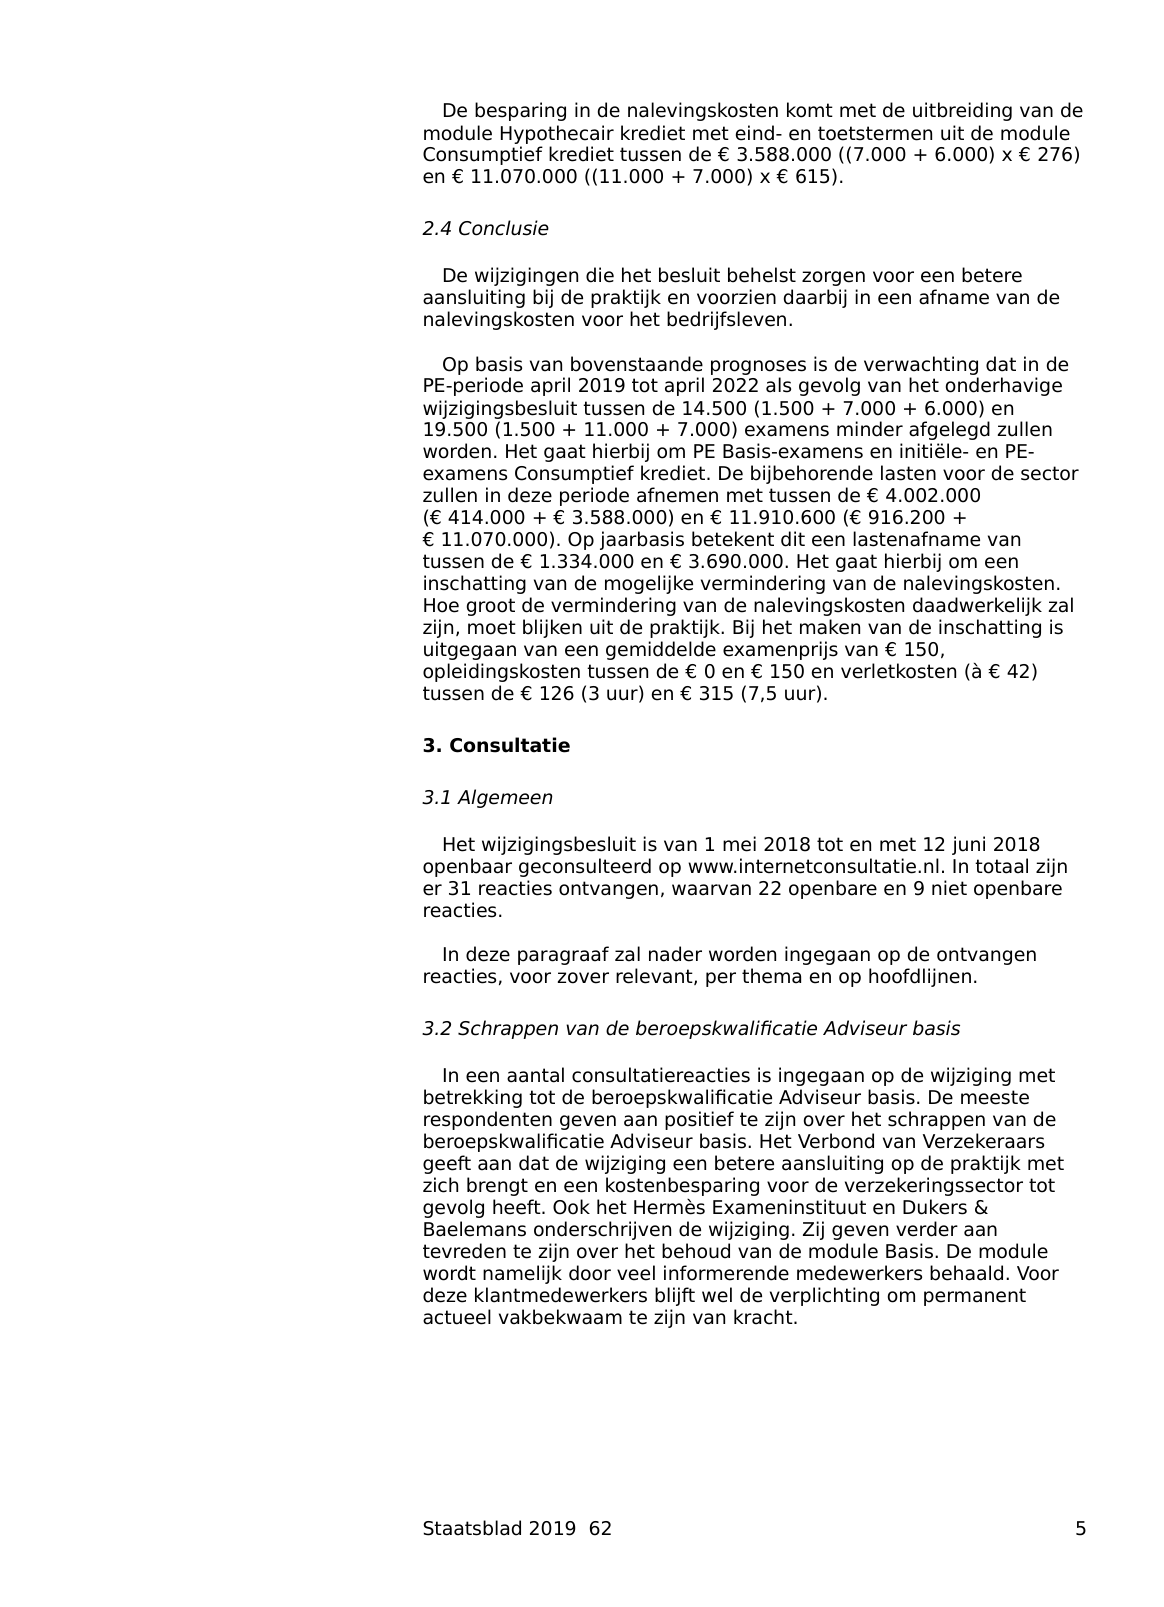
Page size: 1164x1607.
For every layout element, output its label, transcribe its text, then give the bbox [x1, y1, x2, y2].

subtitle 3. Consultatie [422, 735, 1087, 757]
subtitle 3.1 Algemeen [422, 787, 1087, 809]
text De besparing in de nalevingskosten komt met de uitbreiding van de module Hypothecair krediet met eind- en toetstermen uit de module Consumptief krediet tussen de € 3.588.000 ((7.000 + 6.000) x € 276) en € 11.070.000 ((11.000 + 7.000) x € 615). [422, 100, 1087, 188]
text Op basis van bovenstaande prognoses is de verwachting dat in de PE-periode april 2019 tot april 2022 als gevolg van het onderhavige wijzigingsbesluit tussen de 14.500 (1.500 + 7.000 + 6.000) en 19.500 (1.500 + 11.000 + 7.000) examens minder afgelegd zullen worden. Het gaat hierbij om PE Basis-examens en initiële- en PE-examens Consumptief krediet. De bijbehorende lasten voor de sector zullen in deze periode afnemen met tussen de € 4.002.000 (€ 414.000 + € 3.588.000) en € 11.910.600 (€ 916.200 + € 11.070.000). Op jaarbasis betekent dit een lastenafname van tussen de € 1.334.000 en € 3.690.000. Het gaat hierbij om een inschatting van de mogelijke vermindering van de nalevingskosten. Hoe groot de vermindering van de nalevingskosten daadwerkelijk zal zijn, moet blijken uit de praktijk. Bij het maken van de inschatting is uitgegaan van een gemiddelde examenprijs van € 150, opleidingskosten tussen de € 0 en € 150 en verletkosten (à € 42) tussen de € 126 (3 uur) en € 315 (7,5 uur). [422, 353, 1087, 705]
text In deze paragraaf zal nader worden ingegaan op de ontvangen reacties, voor zover relevant, per thema en op hoofdlijnen. [422, 944, 1087, 988]
text In een aantal consultatiereacties is ingegaan op de wijziging met betrekking tot de beroepskwalificatie Adviseur basis. De meeste respondenten geven aan positief te zijn over het schrappen van de beroepskwalificatie Adviseur basis. Het Verbond van Verzekeraars geeft aan dat de wijziging een betere aansluiting op de praktijk met zich brengt en een kostenbesparing voor de verzekeringssector tot gevolg heeft. Ook het Hermès Exameninstituut en Dukers & Baelemans onderschrijven de wijziging. Zij geven verder aan tevreden te zijn over het behoud van de module Basis. De module wordt namelijk door veel informerende medewerkers behaald. Voor deze klantmedewerkers blijft wel de verplichting om permanent actueel vakbekwaam te zijn van kracht. [422, 1065, 1087, 1329]
text Het wijzigingsbesluit is van 1 mei 2018 tot en met 12 juni 2018 openbaar geconsulteerd op www.internetconsultatie.nl. In totaal zijn er 31 reacties ontvangen, waarvan 22 openbare en 9 niet openbare reacties. [422, 834, 1087, 922]
text De wijzigingen die het besluit behelst zorgen voor een betere aansluiting bij de praktijk en voorzien daarbij in een afname van de nalevingskosten voor het bedrijfsleven. [422, 265, 1087, 331]
subtitle 3.2 Schrappen van de beroepskwalificatie Adviseur basis [422, 1018, 1087, 1040]
subtitle 2.4 Conclusie [422, 218, 1087, 240]
